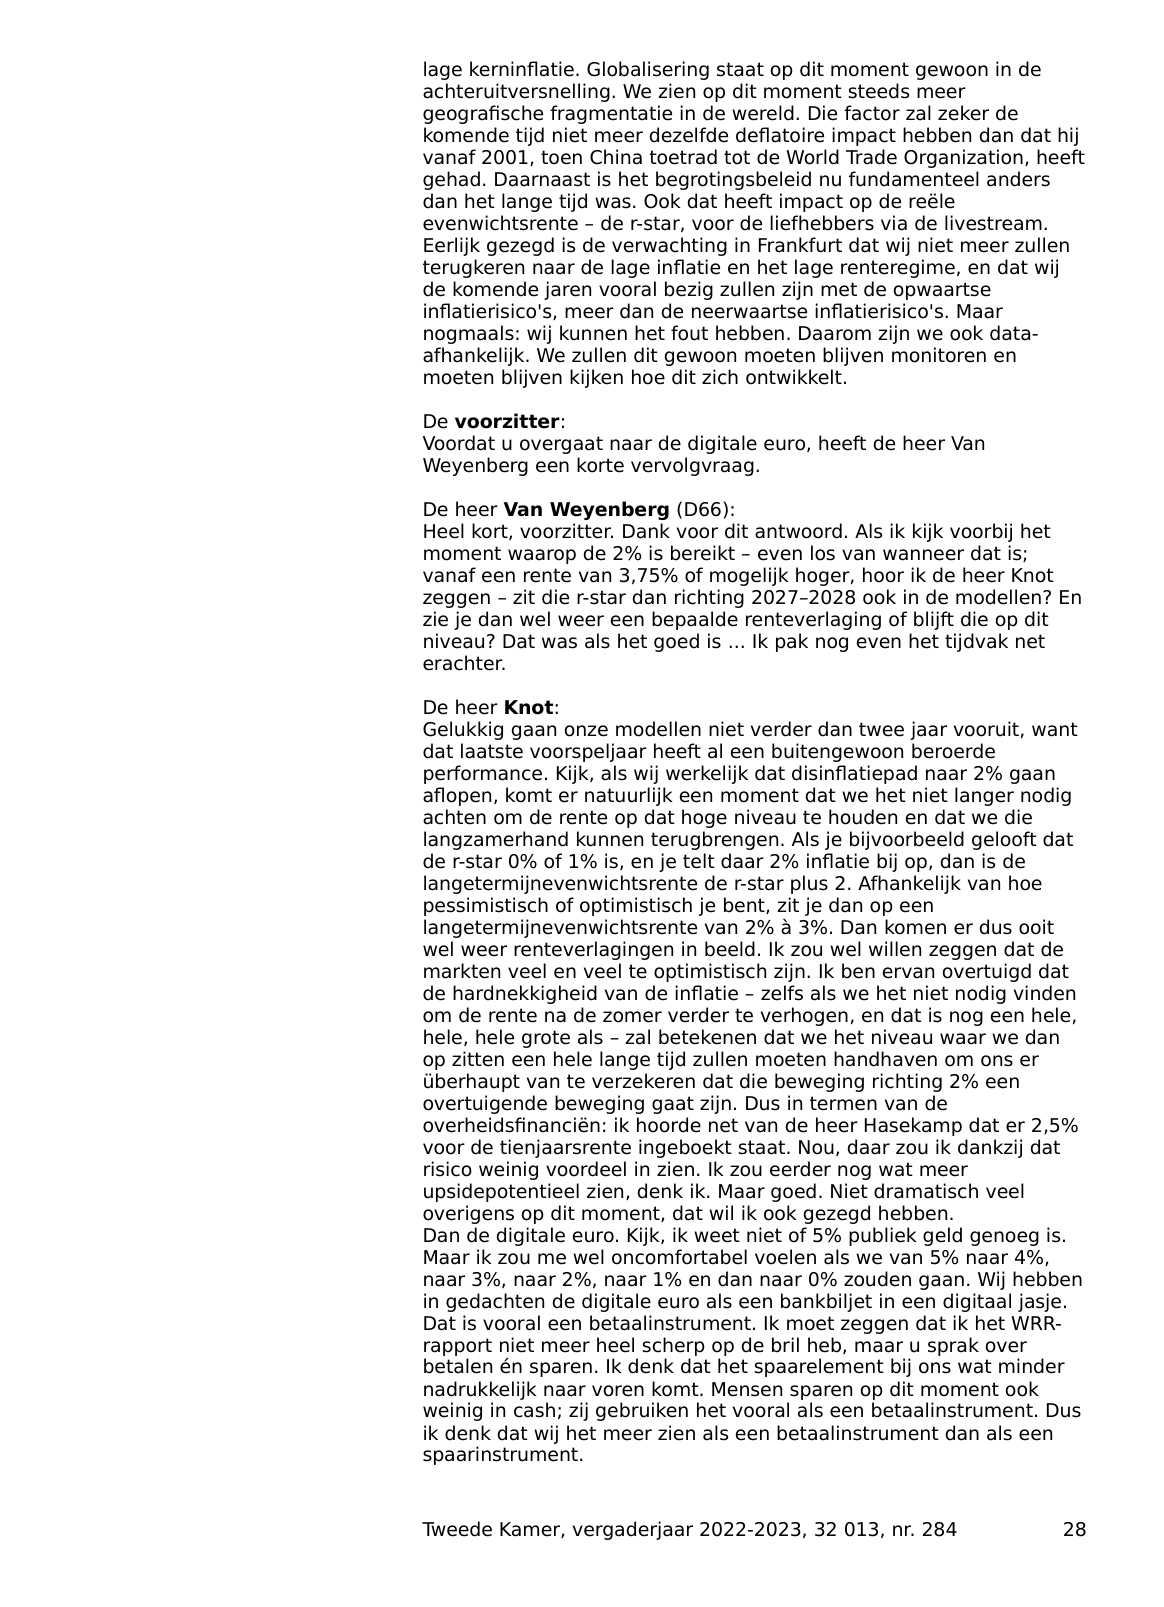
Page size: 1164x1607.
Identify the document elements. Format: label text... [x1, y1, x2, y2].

text Gelukkig gaan onze modellen niet verder dan twee jaar vooruit, want dat laatste voorspeljaar heeft al een buitengewoon beroerde performance. Kijk, als wij werkelijk dat disinflatiepad naar 2% gaan aflopen, komt er natuurlijk een moment dat we het niet langer nodig achten om de rente op dat hoge niveau te houden en dat we die langzamerhand kunnen terugbrengen. Als je bijvoorbeeld gelooft dat de r-star 0% of 1% is, en je telt daar 2% inflatie bij op, dan is de langetermijnevenwichtsrente de r-star plus 2. Afhankelijk van hoe pessimistisch of optimistisch je bent, zit je dan op een langetermijnevenwichtsrente van 2% à 3%. Dan komen er dus ooit wel weer renteverlagingen in beeld. Ik zou wel willen zeggen dat de markten veel en veel te optimistisch zijn. Ik ben ervan overtuigd dat de hardnekkigheid van de inflatie – zelfs als we het niet nodig vinden om de rente na de zomer verder te verhogen, en dat is nog een hele, hele, hele grote als – zal betekenen dat we het niveau waar we dan op zitten een hele lange tijd zullen moeten handhaven om ons er überhaupt van te verzekeren dat die beweging richting 2% een overtuigende beweging gaat zijn. Dus in termen van de overheidsfinanciën: ik hoorde net van de heer Hasekamp dat er 2,5% voor de tienjaarsrente ingeboekt staat. Nou, daar zou ik dankzij dat risico weinig voordeel in zien. Ik zou eerder nog wat meer upsidepotentieel zien, denk ik. Maar goed. Niet dramatisch veel overigens op dit moment, dat wil ik ook gezegd hebben. [422, 719, 1087, 1224]
text lage kerninflatie. Globalisering staat op dit moment gewoon in de achteruitversnelling. We zien op dit moment steeds meer geografische fragmentatie in de wereld. Die factor zal zeker de komende tijd niet meer dezelfde deflatoire impact hebben dan dat hij vanaf 2001, toen China toetrad tot de World Trade Organization, heeft gehad. Daarnaast is het begrotingsbeleid nu fundamenteel anders dan het lange tijd was. Ook dat heeft impact op de reële evenwichtsrente – de r-star, voor de liefhebbers via de livestream. Eerlijk gezegd is de verwachting in Frankfurt dat wij niet meer zullen terugkeren naar de lage inflatie en het lage renteregime, en dat wij de komende jaren vooral bezig zullen zijn met de opwaartse inflatierisico's, meer dan de neerwaartse inflatierisico's. Maar nogmaals: wij kunnen het fout hebben. Daarom zijn we ook data-afhankelijk. We zullen dit gewoon moeten blijven monitoren en moeten blijven kijken hoe dit zich ontwikkelt. [422, 59, 1087, 389]
text De heer Van Weyenberg (D66): [422, 499, 1087, 521]
text Heel kort, voorzitter. Dank voor dit antwoord. Als ik kijk voorbij het moment waarop de 2% is bereikt – even los van wanneer dat is; vanaf een rente van 3,75% of mogelijk hoger, hoor ik de heer Knot zeggen – zit die r-star dan richting 2027–2028 ook in de modellen? En zie je dan wel weer een bepaalde renteverlaging of blijft die op dit niveau? Dat was als het goed is ... Ik pak nog even het tijdvak net erachter. [422, 521, 1087, 675]
text De voorzitter: [422, 411, 1087, 433]
text De heer Knot: [422, 697, 1087, 719]
text Dan de digitale euro. Kijk, ik weet niet of 5% publiek geld genoeg is. Maar ik zou me wel oncomfortabel voelen als we van 5% naar 4%, naar 3%, naar 2%, naar 1% en dan naar 0% zouden gaan. Wij hebben in gedachten de digitale euro als een bankbiljet in een digitaal jasje. Dat is vooral een betaalinstrument. Ik moet zeggen dat ik het WRR-rapport niet meer heel scherp op de bril heb, maar u sprak over betalen én sparen. Ik denk dat het spaarelement bij ons wat minder nadrukkelijk naar voren komt. Mensen sparen op dit moment ook weinig in cash; zij gebruiken het vooral als een betaalinstrument. Dus ik denk dat wij het meer zien als een betaalinstrument dan als een spaarinstrument. [422, 1224, 1087, 1466]
text Voordat u overgaat naar de digitale euro, heeft de heer Van Weyenberg een korte vervolgvraag. [422, 433, 1087, 477]
